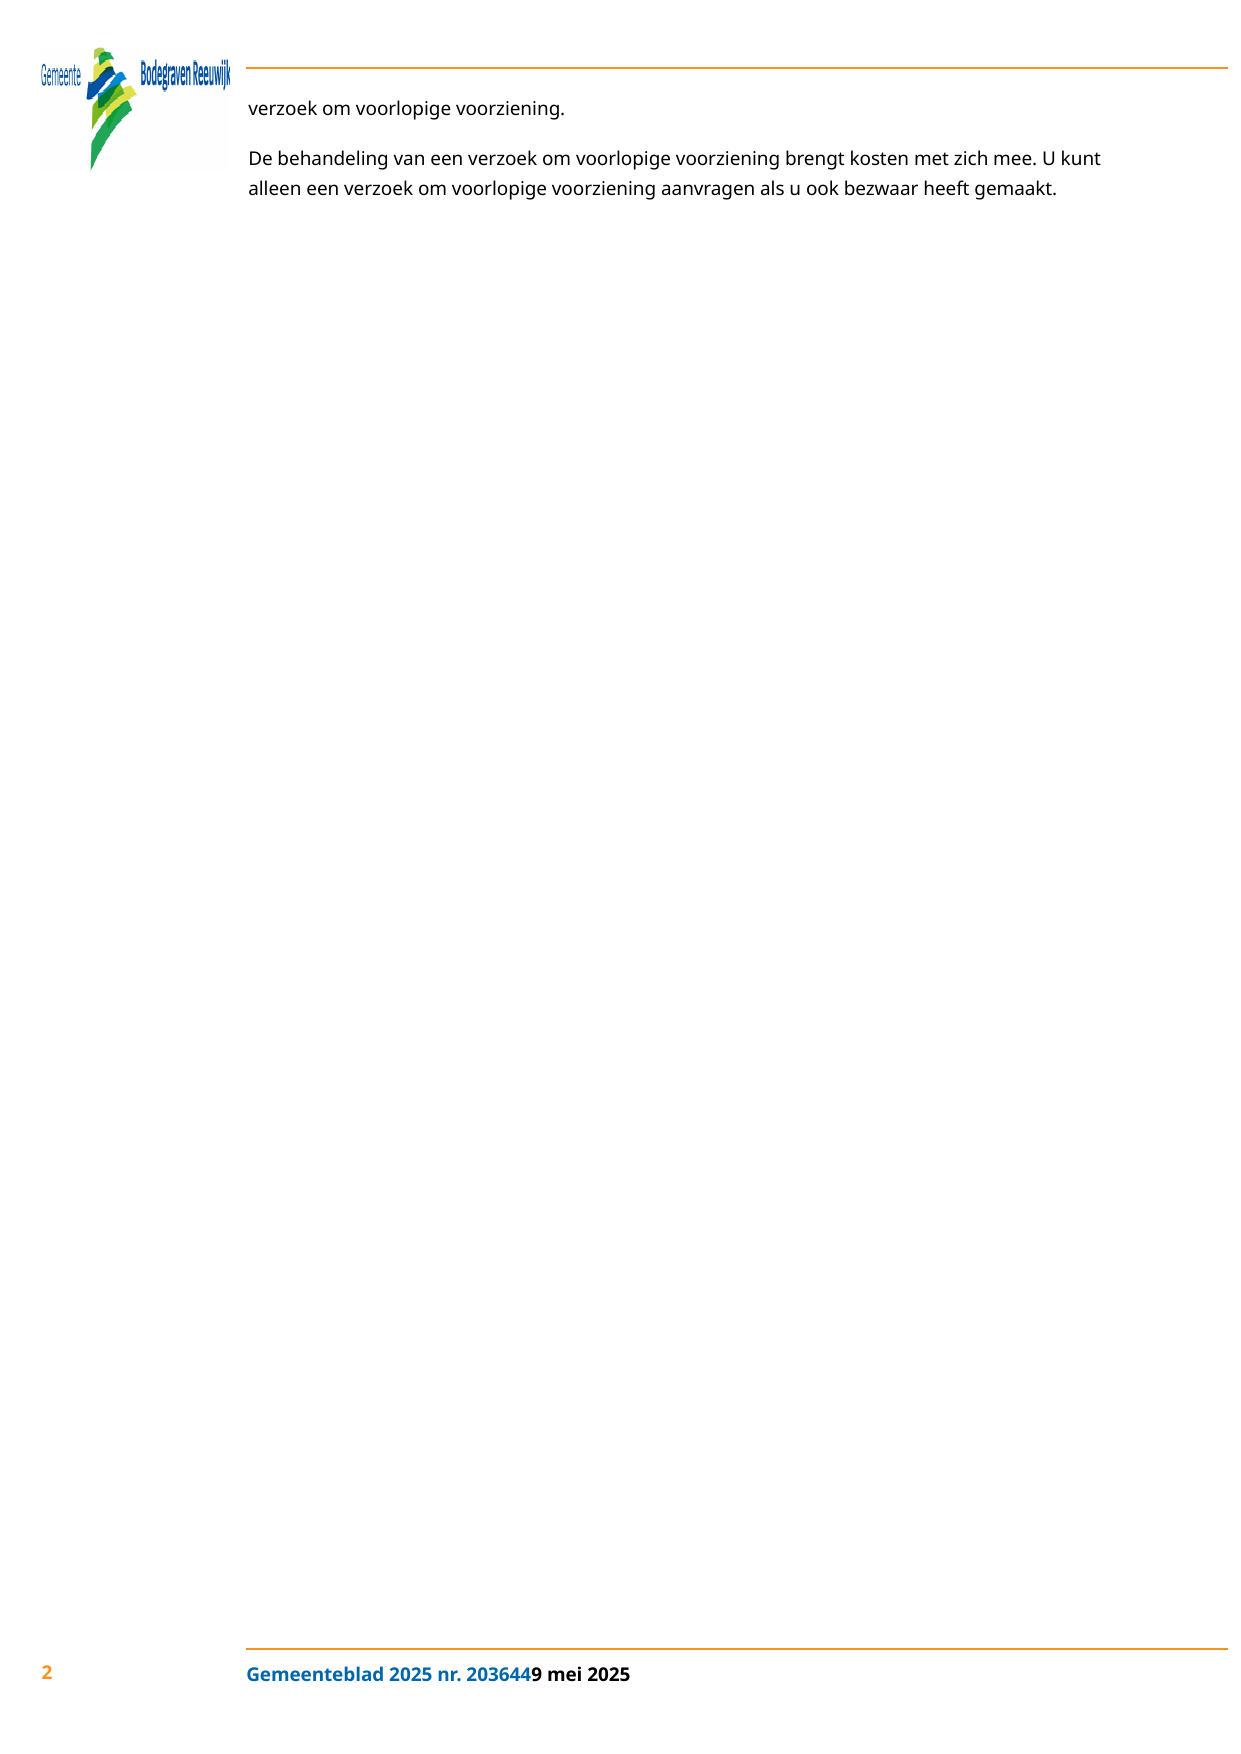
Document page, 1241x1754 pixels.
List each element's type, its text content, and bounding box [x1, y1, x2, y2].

picture [41, 47, 231, 172]
text verzoek om voorlopige voorziening. [248, 95, 1152, 121]
text De behandeling van een verzoek om voorlopige voorziening brengt kosten met zich mee. U kunt alleen een verzoek om voorlopige voorziening aanvragen als u ook bezwaar heeft gemaakt. [248, 145, 1152, 201]
